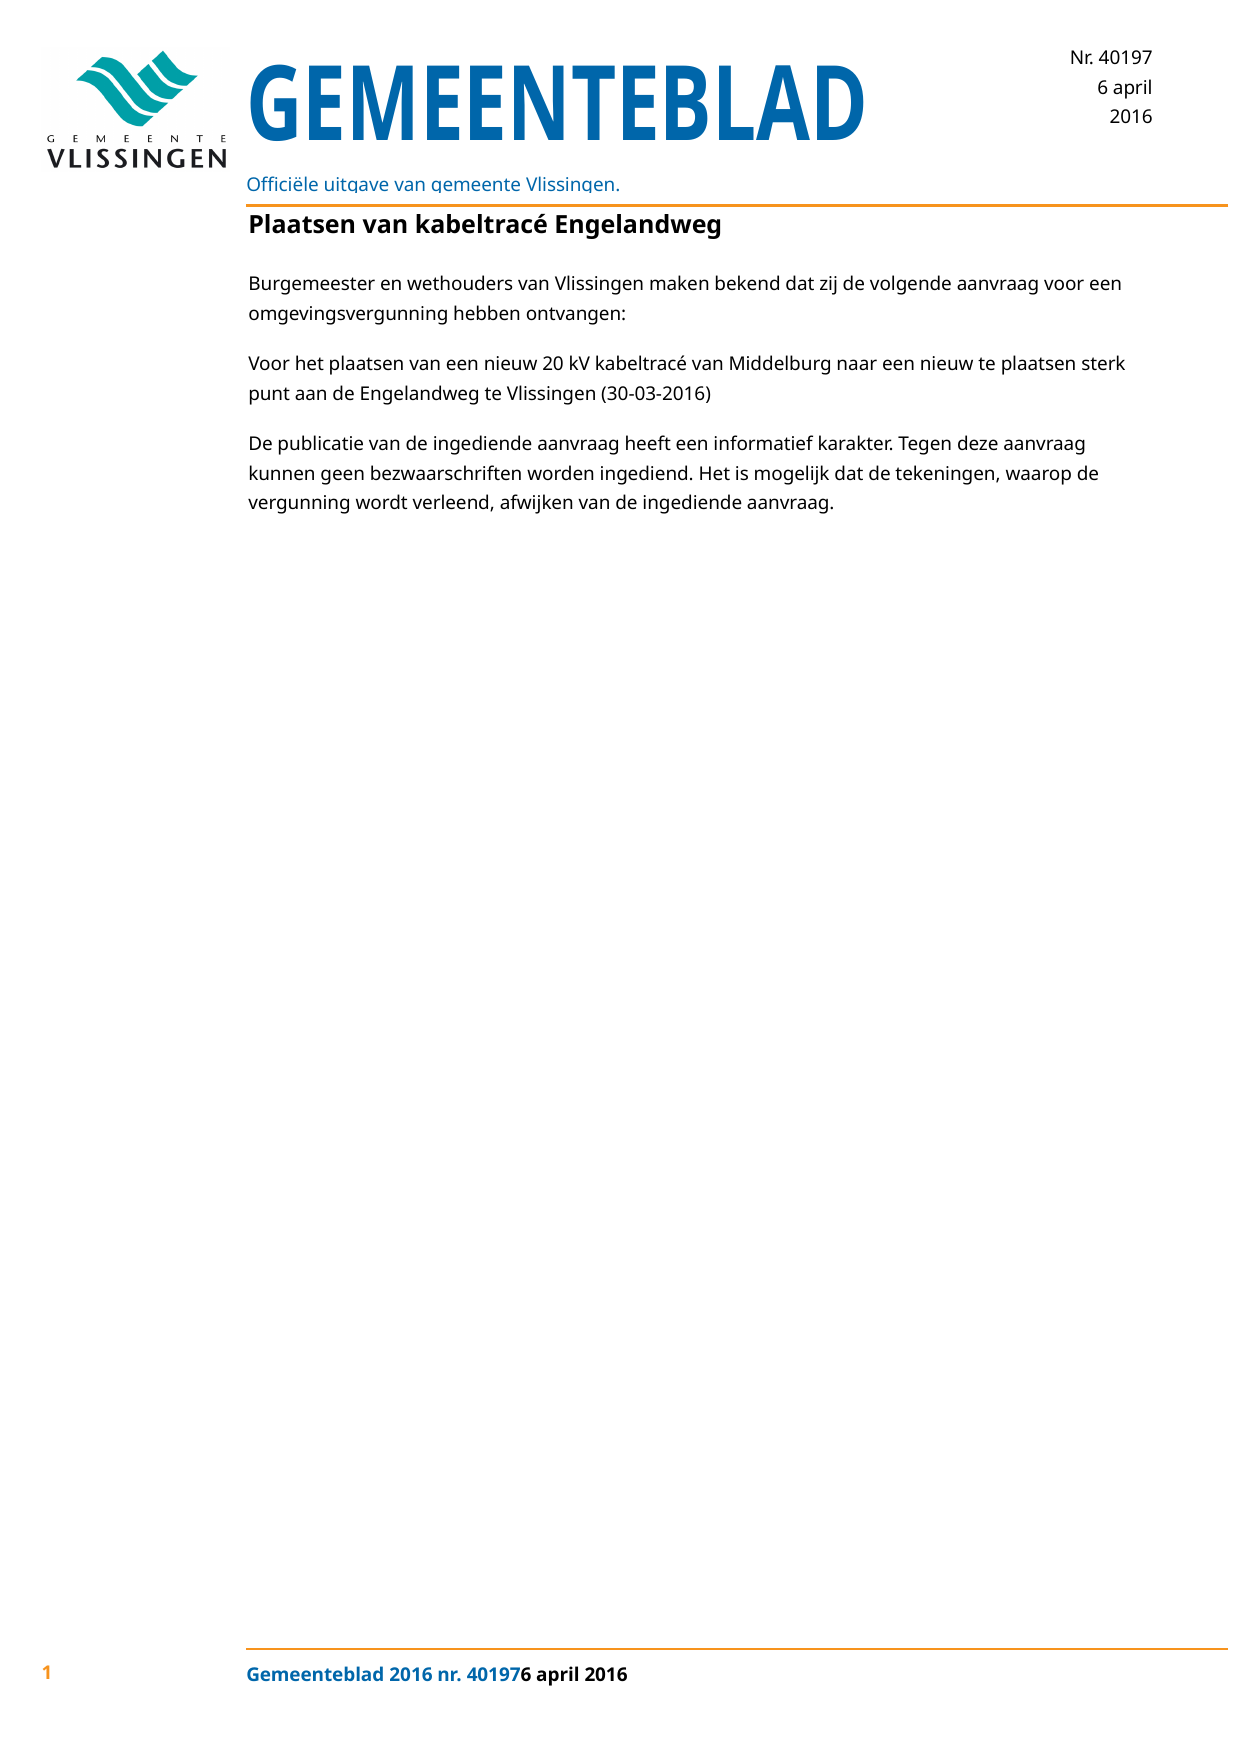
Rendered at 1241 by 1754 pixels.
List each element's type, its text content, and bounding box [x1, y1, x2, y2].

text De publicatie van de ingediende aanvraag heeft een informatief karakter. Tegen deze aanvraag kunnen geen bezwaarschriften worden ingediend. Het is mogelijk dat de tekeningen, waarop de vergunning wordt verleend, afwijken van de ingediende aanvraag. [248, 430, 1152, 515]
text Voor het plaatsen van een nieuw 20 kV kabeltracé van Middelburg naar een nieuw te plaatsen sterk punt aan de Engelandweg te Vlissingen (30-03-2016) [248, 350, 1152, 406]
picture [41, 47, 231, 172]
text Plaatsen van kabeltracé Engelandweg [248, 207, 1152, 241]
text Burgemeester en wethouders van Vlissingen maken bekend dat zij de volgende aanvraag voor een omgevingsvergunning hebben ontvangen: [248, 270, 1152, 326]
